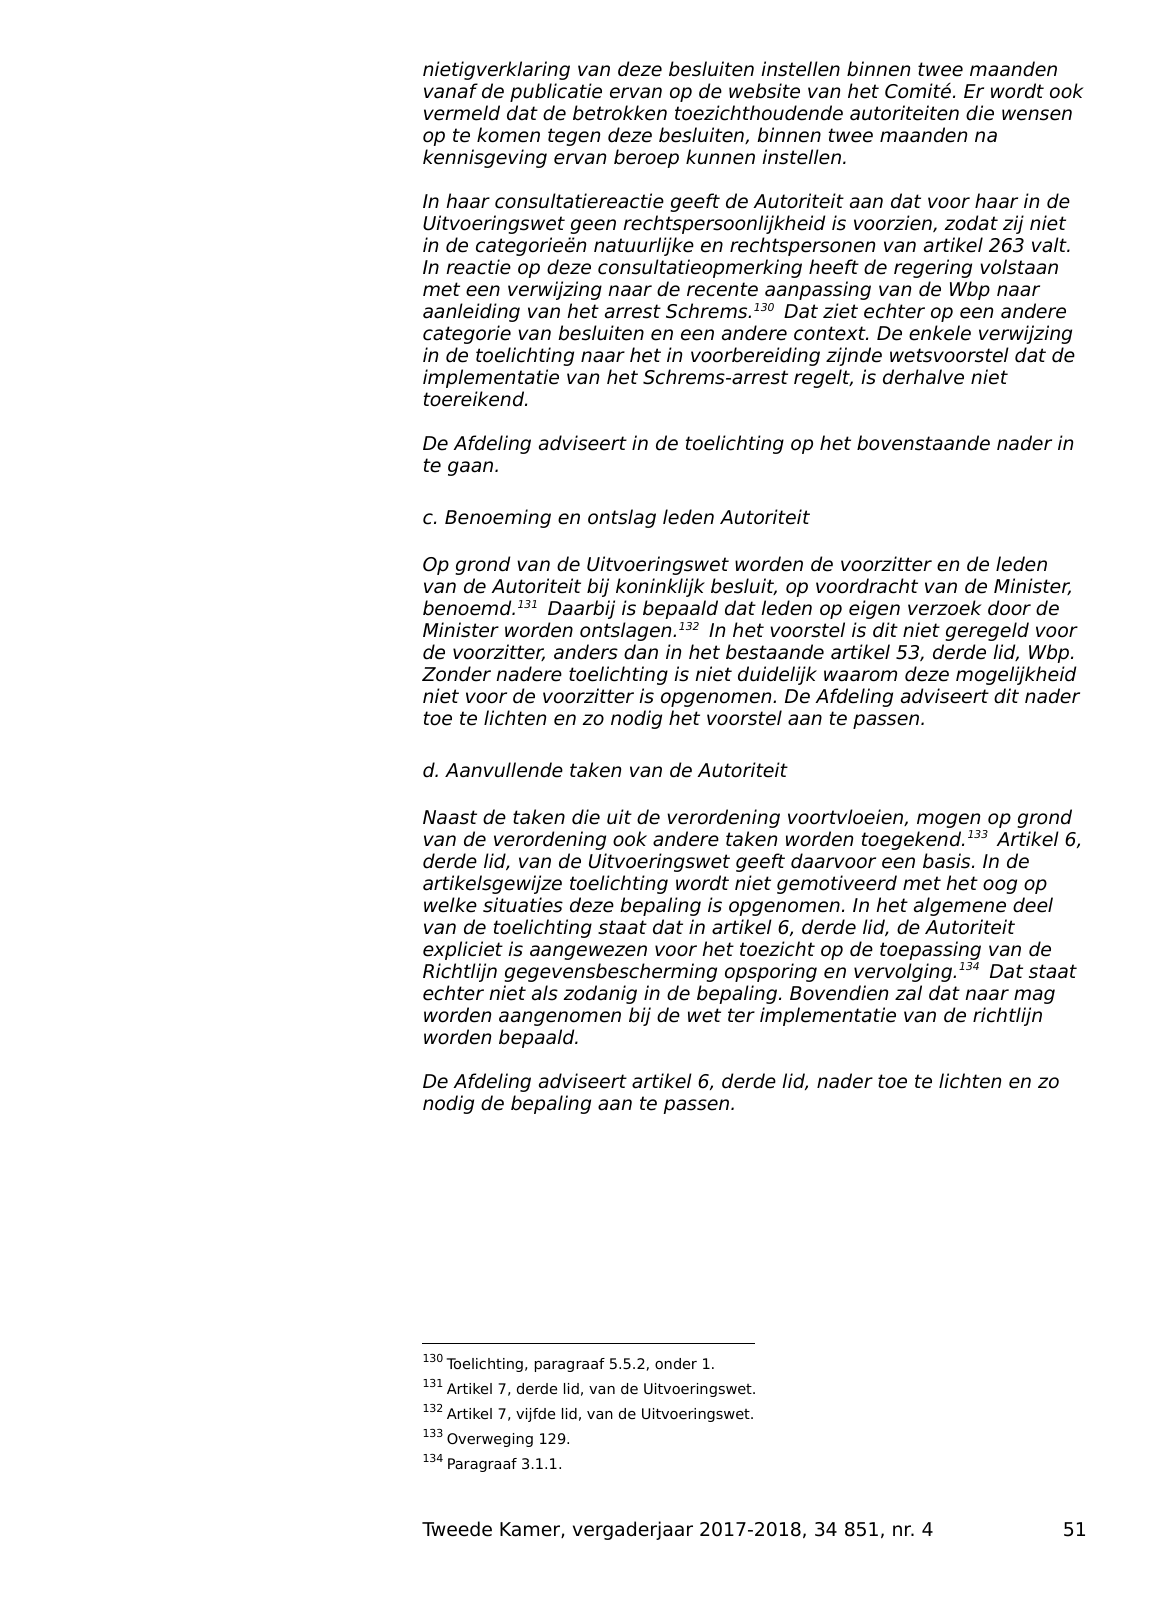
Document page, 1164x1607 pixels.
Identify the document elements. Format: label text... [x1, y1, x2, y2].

text Naast de taken die uit de verordening voortvloeien, mogen op grond van de verordening ook andere taken worden toegekend. Artikel 6, derde lid, van de Uitvoeringswet geeft daarvoor een basis. In de artikelsgewijze toelichting wordt niet gemotiveerd met het oog op welke situaties deze bepaling is opgenomen. In het algemene deel van de toelichting staat dat in artikel 6, derde lid, de Autoriteit expliciet is aangewezen voor het toezicht op de toepassing van de Richtlijn gegevensbescherming opsporing en vervolging. Dat staat echter niet als zodanig in de bepaling. Bovendien zal dat naar mag worden aangenomen bij de wet ter implementatie van de richtlijn worden bepaald. [422, 807, 1087, 1049]
text De Afdeling adviseert in de toelichting op het bovenstaande nader in te gaan. [422, 433, 1087, 477]
text nietigverklaring van deze besluiten instellen binnen twee maanden vanaf de publicatie ervan op de website van het Comité. Er wordt ook vermeld dat de betrokken toezichthoudende autoriteiten die wensen op te komen tegen deze besluiten, binnen twee maanden na kennisgeving ervan beroep kunnen instellen. [422, 59, 1087, 169]
text Artikel 7, derde lid, van de Uitvoeringswet. [422, 1377, 1087, 1399]
text Toelichting, paragraaf 5.5.2, onder 1. [422, 1352, 1087, 1374]
subtitle c. Benoeming en ontslag leden Autoriteit [422, 507, 1087, 529]
text Paragraaf 3.1.1. [422, 1452, 1087, 1474]
text Artikel 7, vijfde lid, van de Uitvoeringswet. [422, 1402, 1087, 1424]
subtitle d. Aanvullende taken van de Autoriteit [422, 760, 1087, 782]
text In haar consultatiereactie geeft de Autoriteit aan dat voor haar in de Uitvoeringswet geen rechtspersoonlijkheid is voorzien, zodat zij niet in de categorieën natuurlijke en rechtspersonen van artikel 263 valt. In reactie op deze consultatieopmerking heeft de regering volstaan met een verwijzing naar de recente aanpassing van de Wbp naar aanleiding van het arrest Schrems. Dat ziet echter op een andere categorie van besluiten en een andere context. De enkele verwijzing in de toelichting naar het in voorbereiding zijnde wetsvoorstel dat de implementatie van het Schrems-arrest regelt, is derhalve niet toereikend. [422, 191, 1087, 411]
text Overweging 129. [422, 1427, 1087, 1449]
text Op grond van de Uitvoeringswet worden de voorzitter en de leden van de Autoriteit bij koninklijk besluit, op voordracht van de Minister, benoemd. Daarbij is bepaald dat leden op eigen verzoek door de Minister worden ontslagen. In het voorstel is dit niet geregeld voor de voorzitter, anders dan in het bestaande artikel 53, derde lid, Wbp. Zonder nadere toelichting is niet duidelijk waarom deze mogelijkheid niet voor de voorzitter is opgenomen. De Afdeling adviseert dit nader toe te lichten en zo nodig het voorstel aan te passen. [422, 554, 1087, 730]
text De Afdeling adviseert artikel 6, derde lid, nader toe te lichten en zo nodig de bepaling aan te passen. [422, 1071, 1087, 1115]
